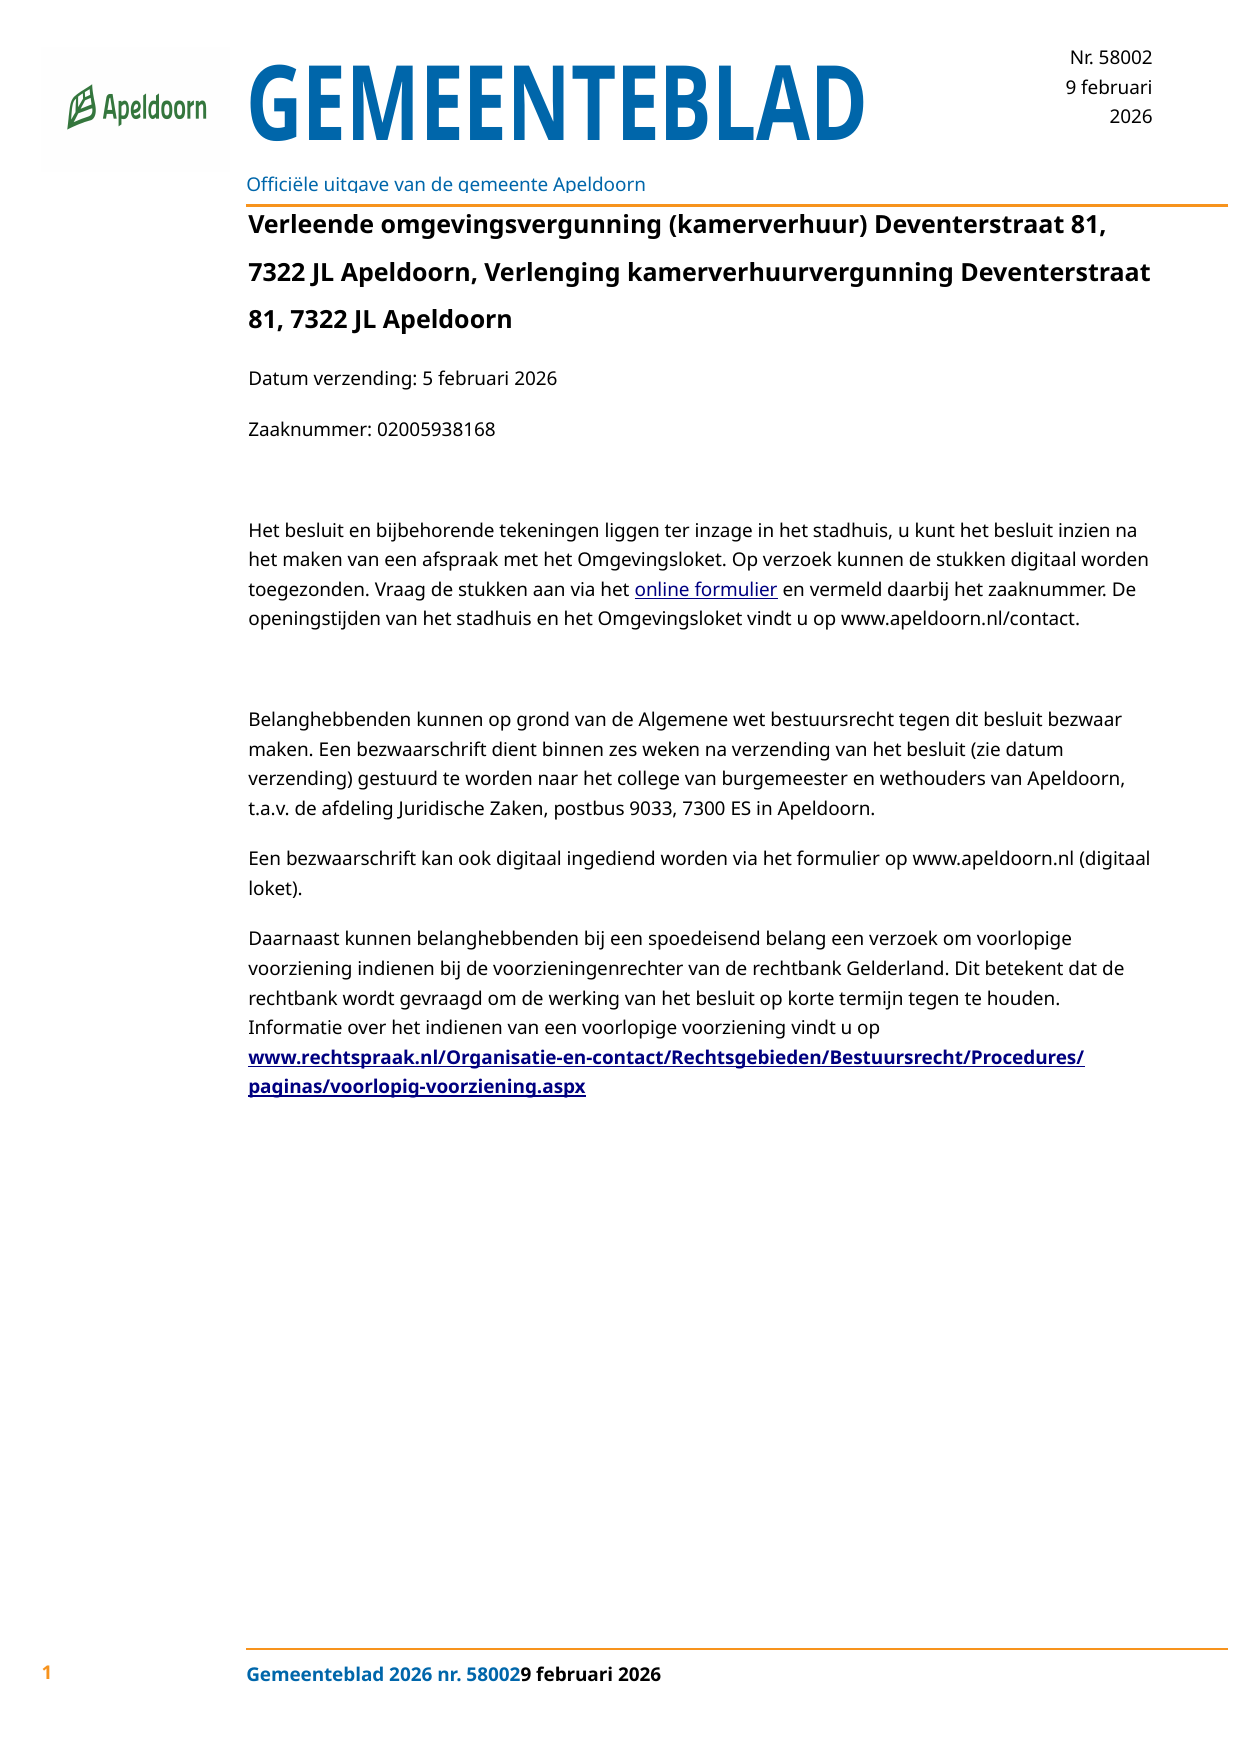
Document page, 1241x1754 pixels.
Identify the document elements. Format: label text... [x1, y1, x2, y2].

text Daarnaast kunnen belanghebbenden bij een spoedeisend belang een verzoek om voorlopige voorziening indienen bij de voorzieningenrechter van de rechtbank Gelderland. Dit betekent dat de rechtbank wordt gevraagd om de werking van het besluit op korte termijn tegen te houden. Informatie over het indienen van een voorlopige voorziening vindt u op www.rechtspraak.nl/Organisatie-en-contact/Rechtsgebieden/Bestuursrecht/Procedures/paginas/voorlopig-voorziening.aspx [248, 926, 1152, 1099]
text Verleende omgevingsvergunning (kamerverhuur) Deventerstraat 81, 7322 JL Apeldoorn, Verlenging kamerverhuurvergunning Deventerstraat 81, 7322 JL Apeldoorn [248, 207, 1152, 336]
text Datum verzending: 5 februari 2026 [248, 366, 1152, 391]
text Het besluit en bijbehorende tekeningen liggen ter inzage in het stadhuis, u kunt het besluit inzien na het maken van een afspraak met het Omgevingsloket. Op verzoek kunnen de stukken digitaal worden toegezonden. Vraag de stukken aan via het online formulier en vermeld daarbij het zaaknummer. De openingstijden van het stadhuis en het Omgevingsloket vindt u op www.apeldoorn.nl/contact. [248, 517, 1152, 631]
text Een bezwaarschrift kan ook digitaal ingediend worden via het formulier op www.apeldoorn.nl (digitaal loket). [248, 846, 1152, 901]
text Belanghebbenden kunnen op grond van de Algemene wet bestuursrecht tegen dit besluit bezwaar maken. Een bezwaarschrift dient binnen zes weken na verzending van het besluit (zie datum verzending) gestuurd te worden naar het college van burgemeester en wethouders van Apeldoorn, t.a.v. de afdeling Juridische Zaken, postbus 9033, 7300 ES in Apeldoorn. [248, 706, 1152, 821]
picture [41, 47, 231, 172]
text Zaaknummer: 02005938168 [248, 416, 1152, 442]
